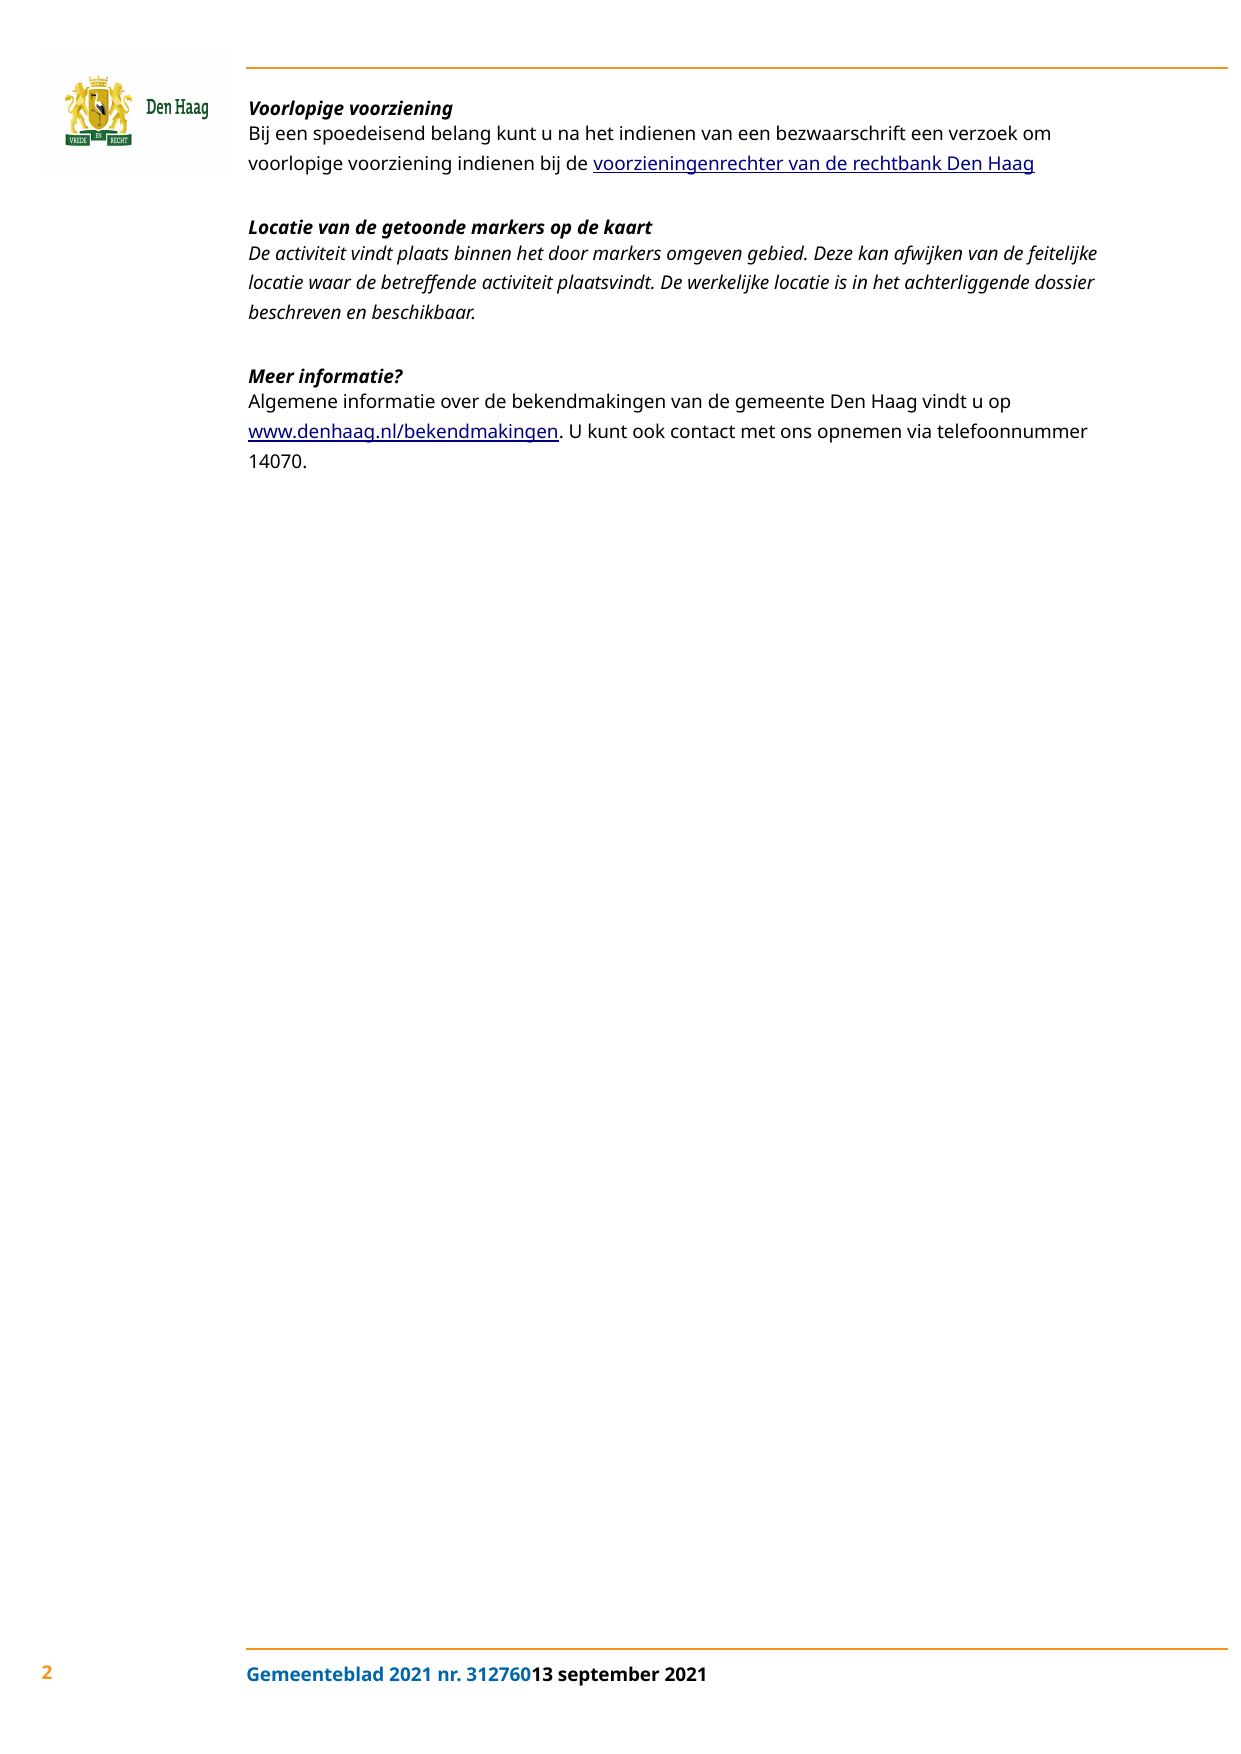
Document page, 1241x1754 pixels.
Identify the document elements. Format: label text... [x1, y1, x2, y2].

text Algemene informatie over de bekendmakingen van de gemeente Den Haag vindt u op www.denhaag.nl/bekendmakingen. U kunt ook contact met ons opnemen via telefoonnummer 14070. [248, 389, 1152, 473]
text Meer informatie? [248, 363, 1152, 389]
picture [41, 47, 231, 172]
text Bij een spoedeisend belang kunt u na het indienen van een bezwaarschrift een verzoek om voorlopige voorziening indienen bij de voorzieningenrechter van de rechtbank Den Haag [248, 121, 1152, 176]
text Voorlopige voorziening [248, 95, 1152, 121]
text Locatie van de getoonde markers op de kaart [248, 214, 1152, 240]
text De activiteit vindt plaats binnen het door markers omgeven gebied. Deze kan afwijken van de feitelijke locatie waar de betreffende activiteit plaatsvindt. De werkelijke locatie is in het achterliggende dossier beschreven en beschikbaar. [248, 240, 1152, 325]
